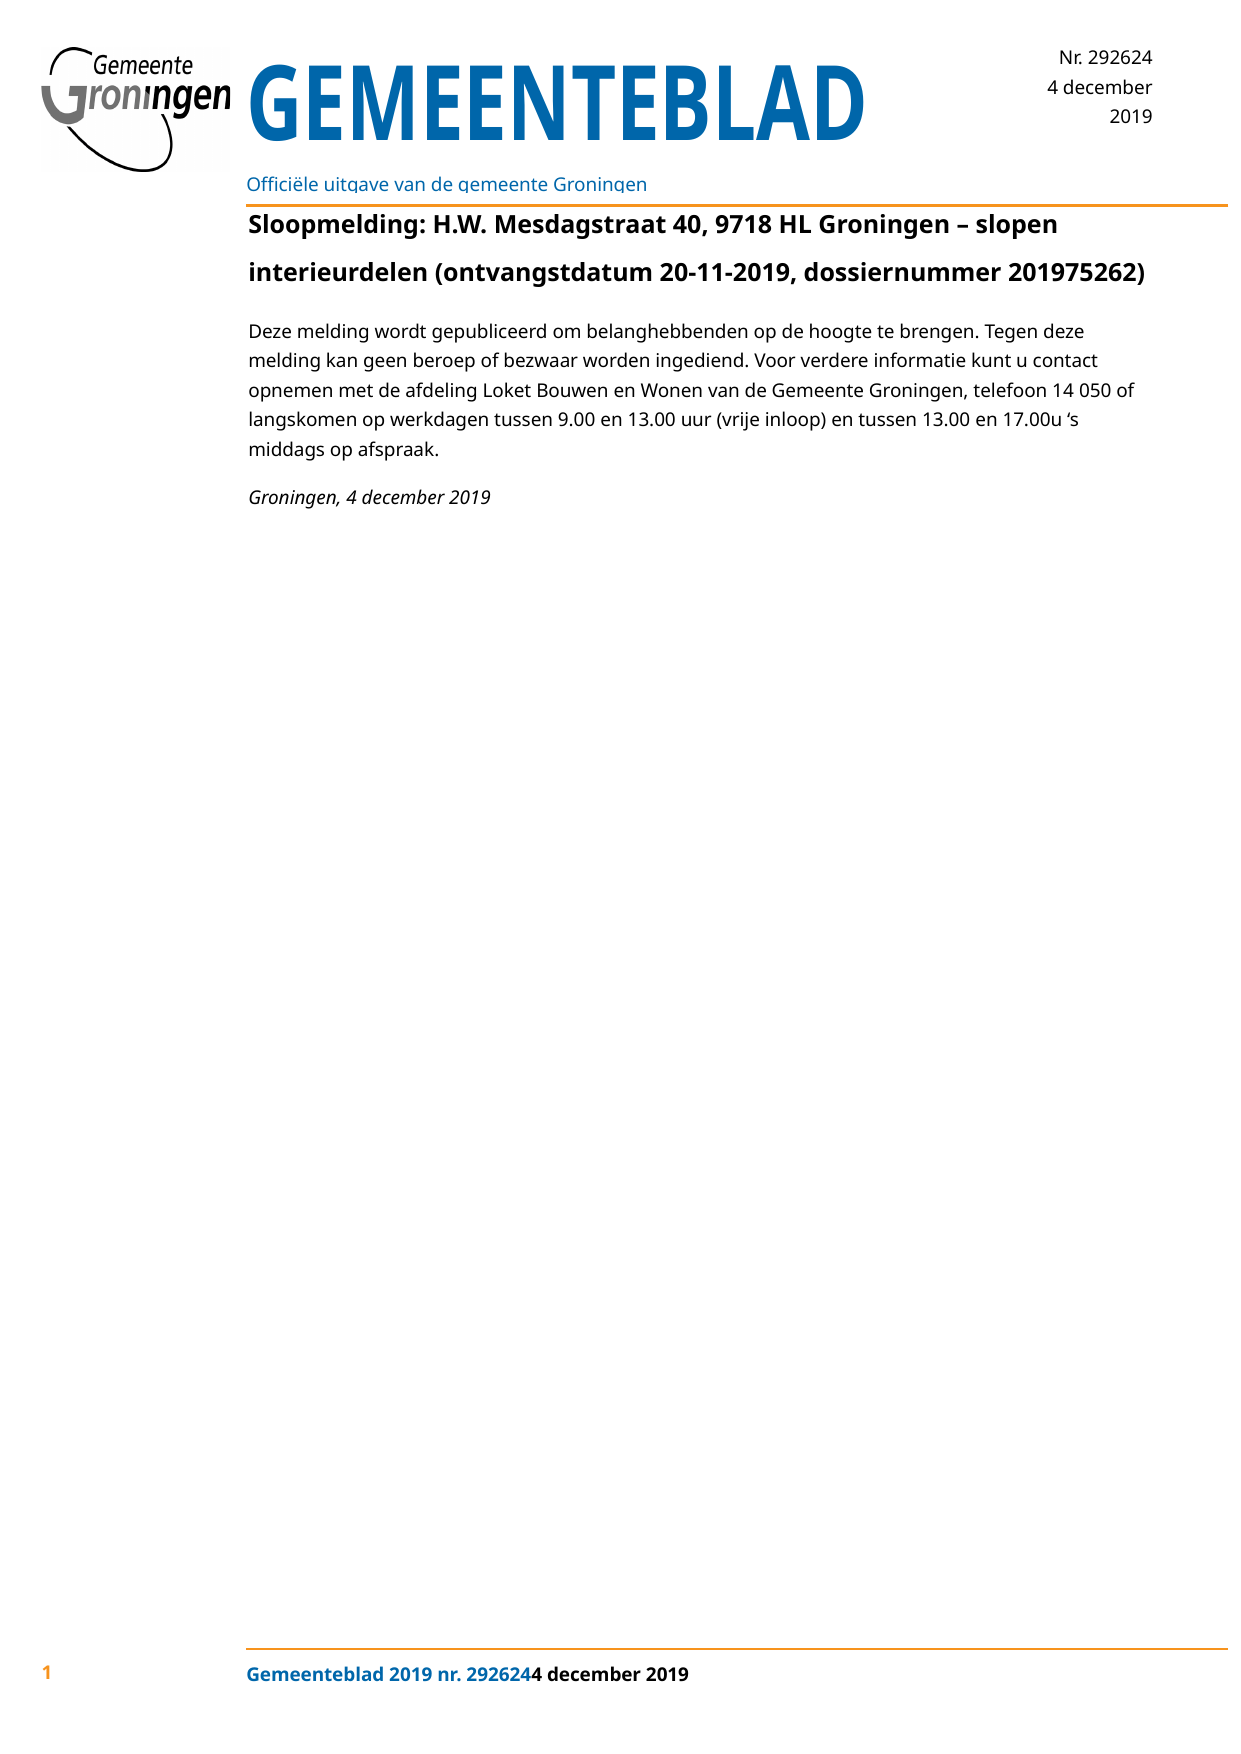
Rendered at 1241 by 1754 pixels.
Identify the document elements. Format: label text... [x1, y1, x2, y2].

picture [41, 47, 231, 172]
text Groningen, 4 december 2019 [248, 484, 1152, 510]
text Deze melding wordt gepubliceerd om belanghebbenden op de hoogte te brengen. Tegen deze melding kan geen beroep of bezwaar worden ingediend. Voor verdere informatie kunt u contact opnemen met de afdeling Loket Bouwen en Wonen van de Gemeente Groningen, telefoon 14 050 of langskomen op werkdagen tussen 9.00 en 13.00 uur (vrije inloop) en tussen 13.00 en 17.00u ‘s middags op afspraak. [248, 318, 1152, 462]
text Sloopmelding: H.W. Mesdagstraat 40, 9718 HL Groningen – slopen interieurdelen (ontvangstdatum 20-11-2019, dossiernummer 201975262) [248, 207, 1152, 288]
